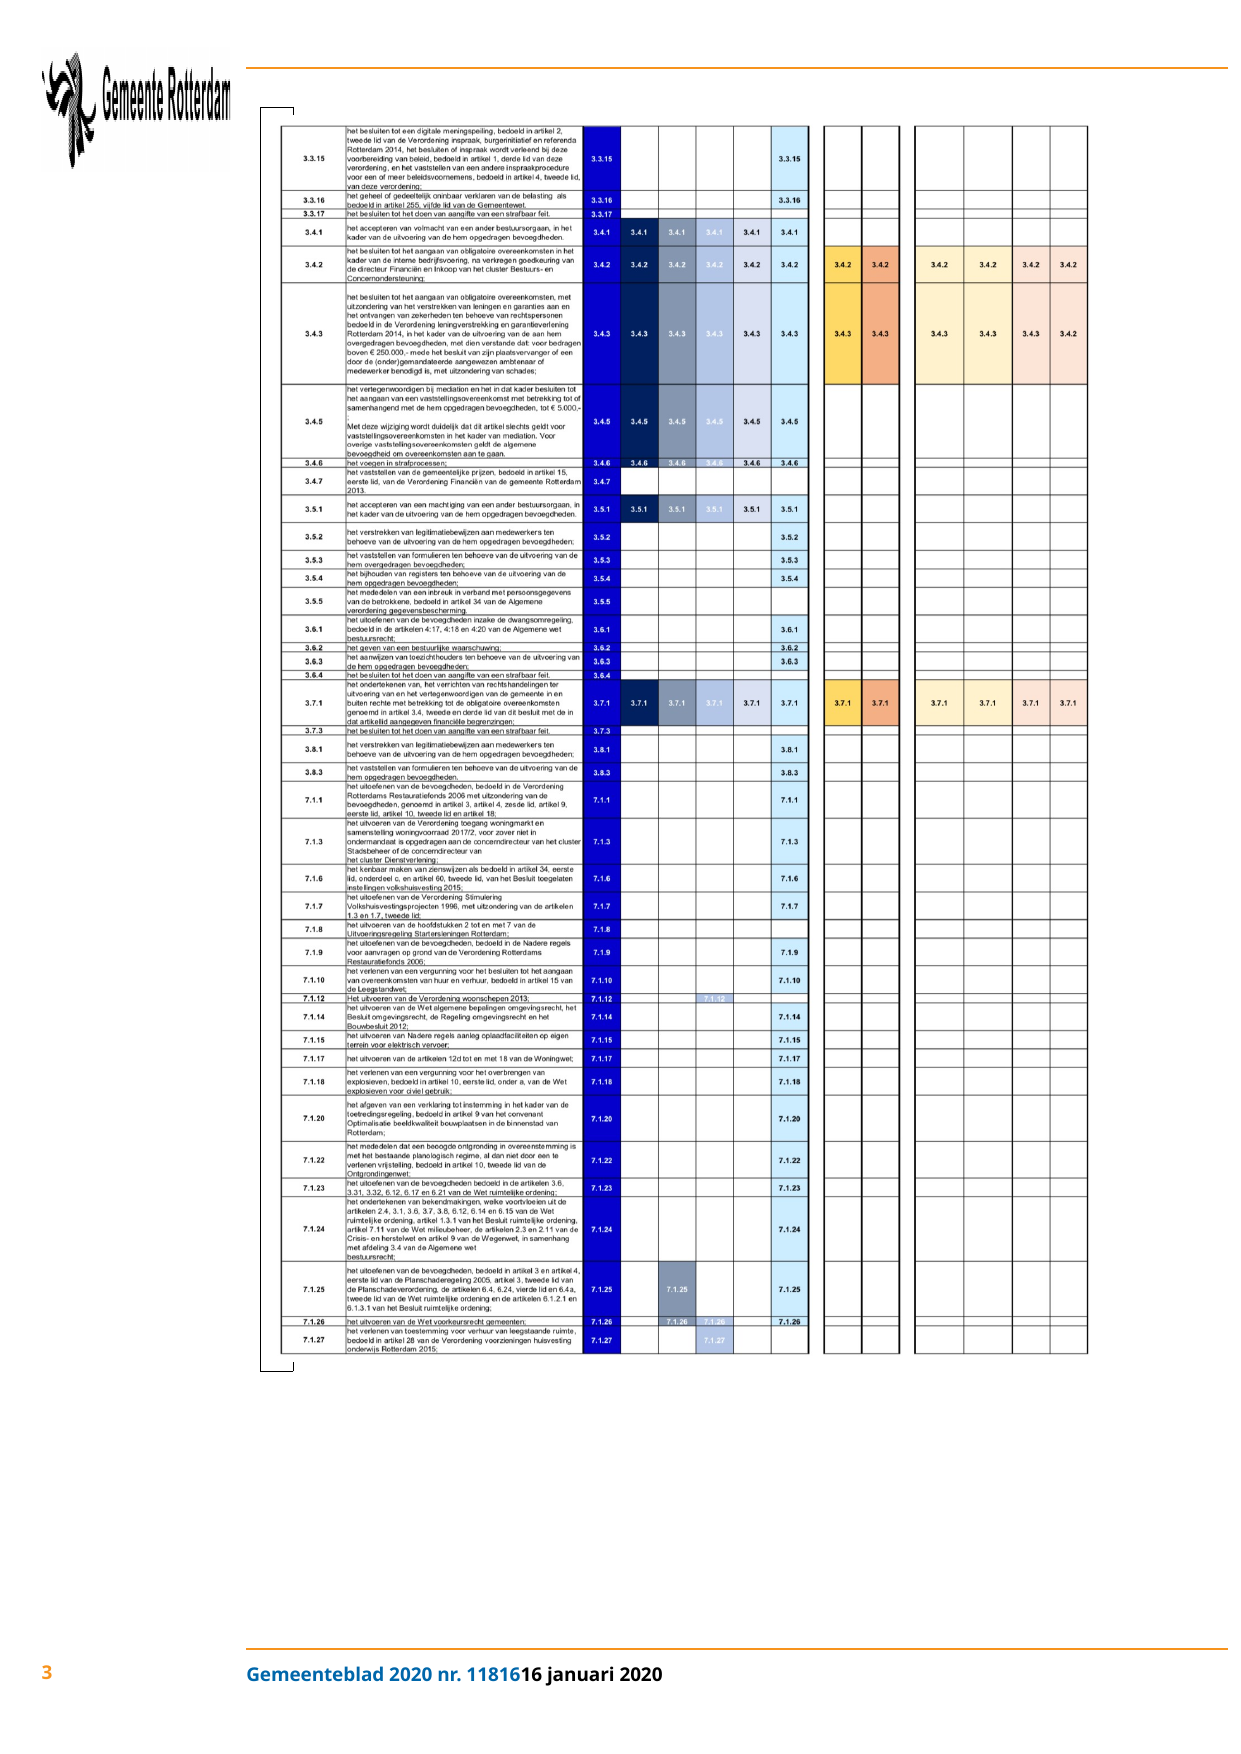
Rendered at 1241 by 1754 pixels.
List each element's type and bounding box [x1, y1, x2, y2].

picture [268, 115, 1096, 1362]
picture [41, 47, 231, 172]
